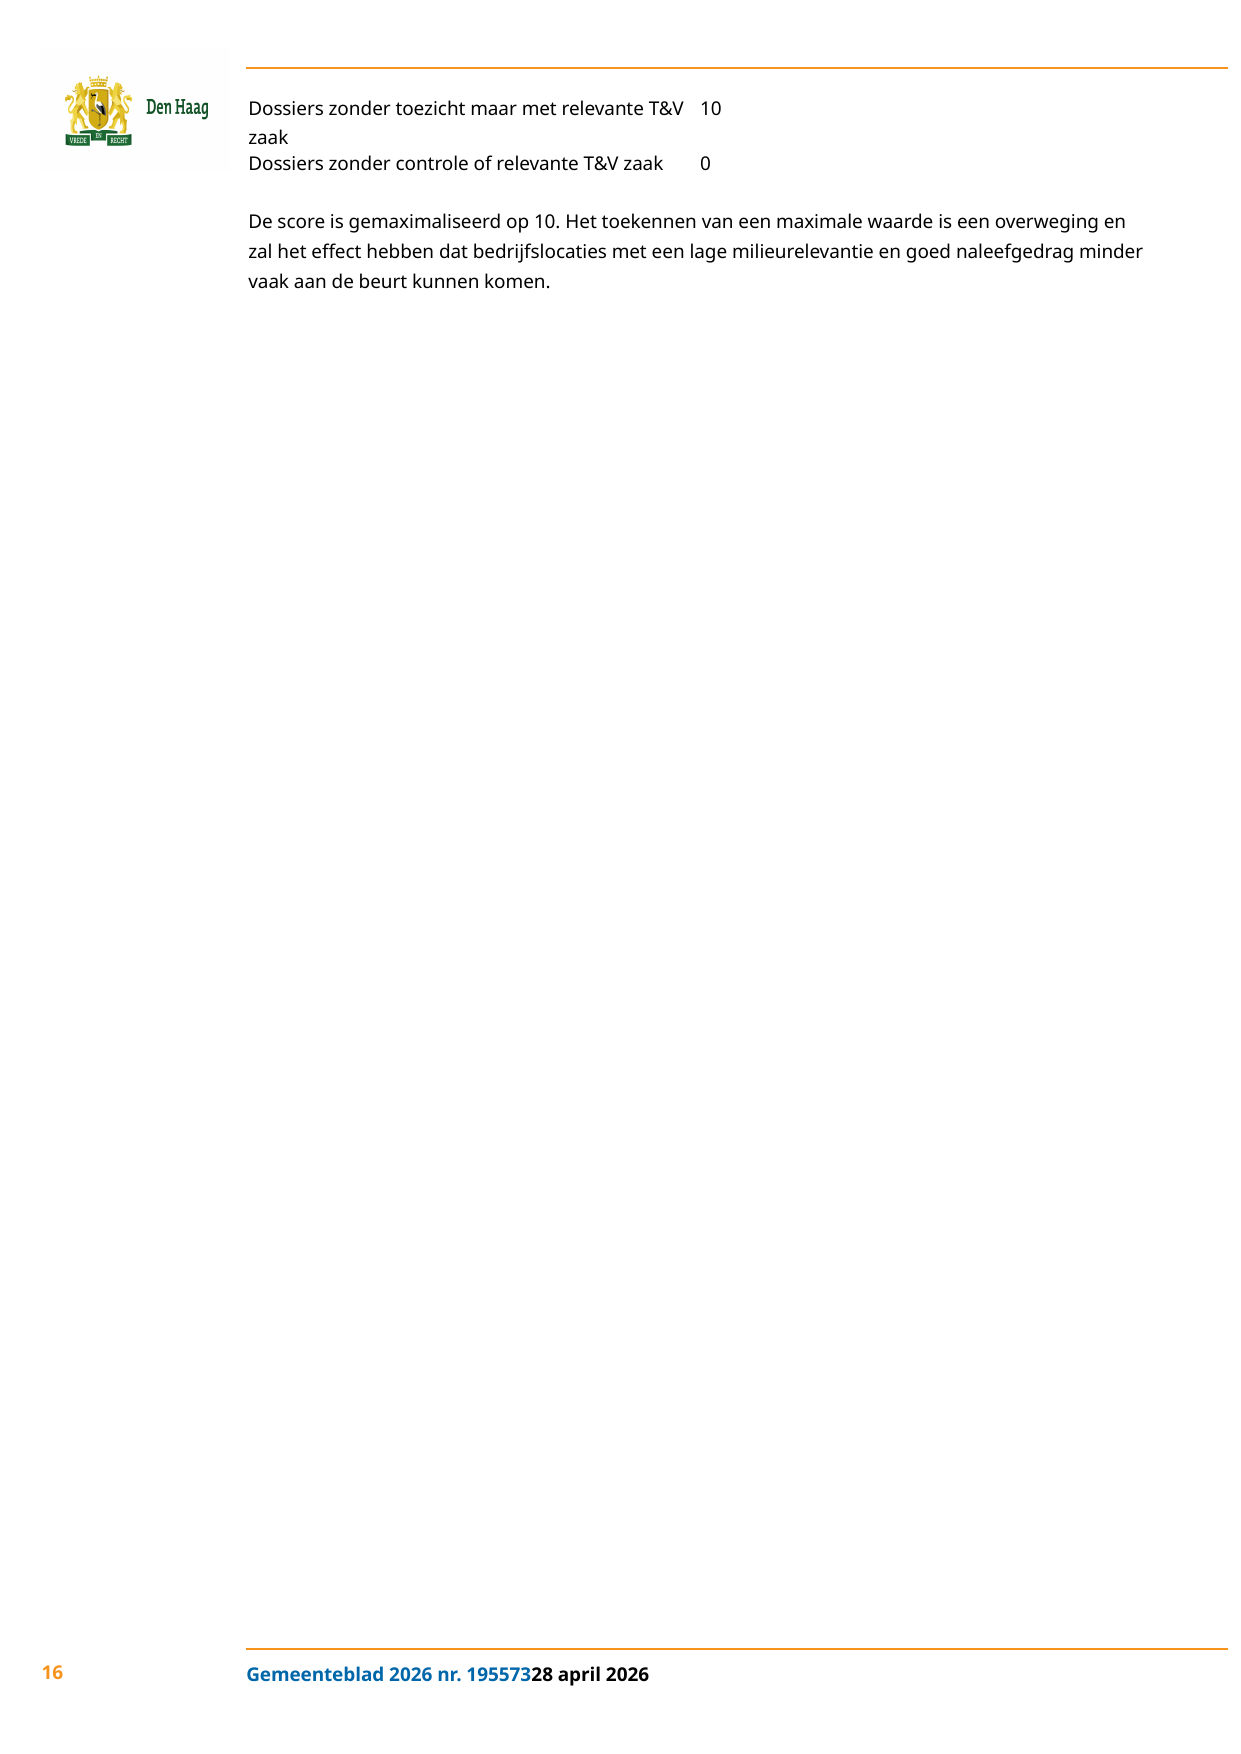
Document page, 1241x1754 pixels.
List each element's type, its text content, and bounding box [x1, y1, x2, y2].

table_cell 10 [700, 95, 1152, 150]
text De score is gemaximaliseerd op 10. Het toekennen van een maximale waarde is een overweging en zal het effect hebben dat bedrijfslocaties met een lage milieurelevantie en goed naleefgedrag minder vaak aan de beurt kunnen komen. [248, 209, 1152, 293]
table_cell 0 [700, 150, 1152, 176]
table_cell Dossiers zonder toezicht maar met relevante T&V zaak [248, 95, 700, 150]
table_cell Dossiers zonder controle of relevante T&V zaak [248, 150, 700, 176]
picture [41, 47, 231, 172]
